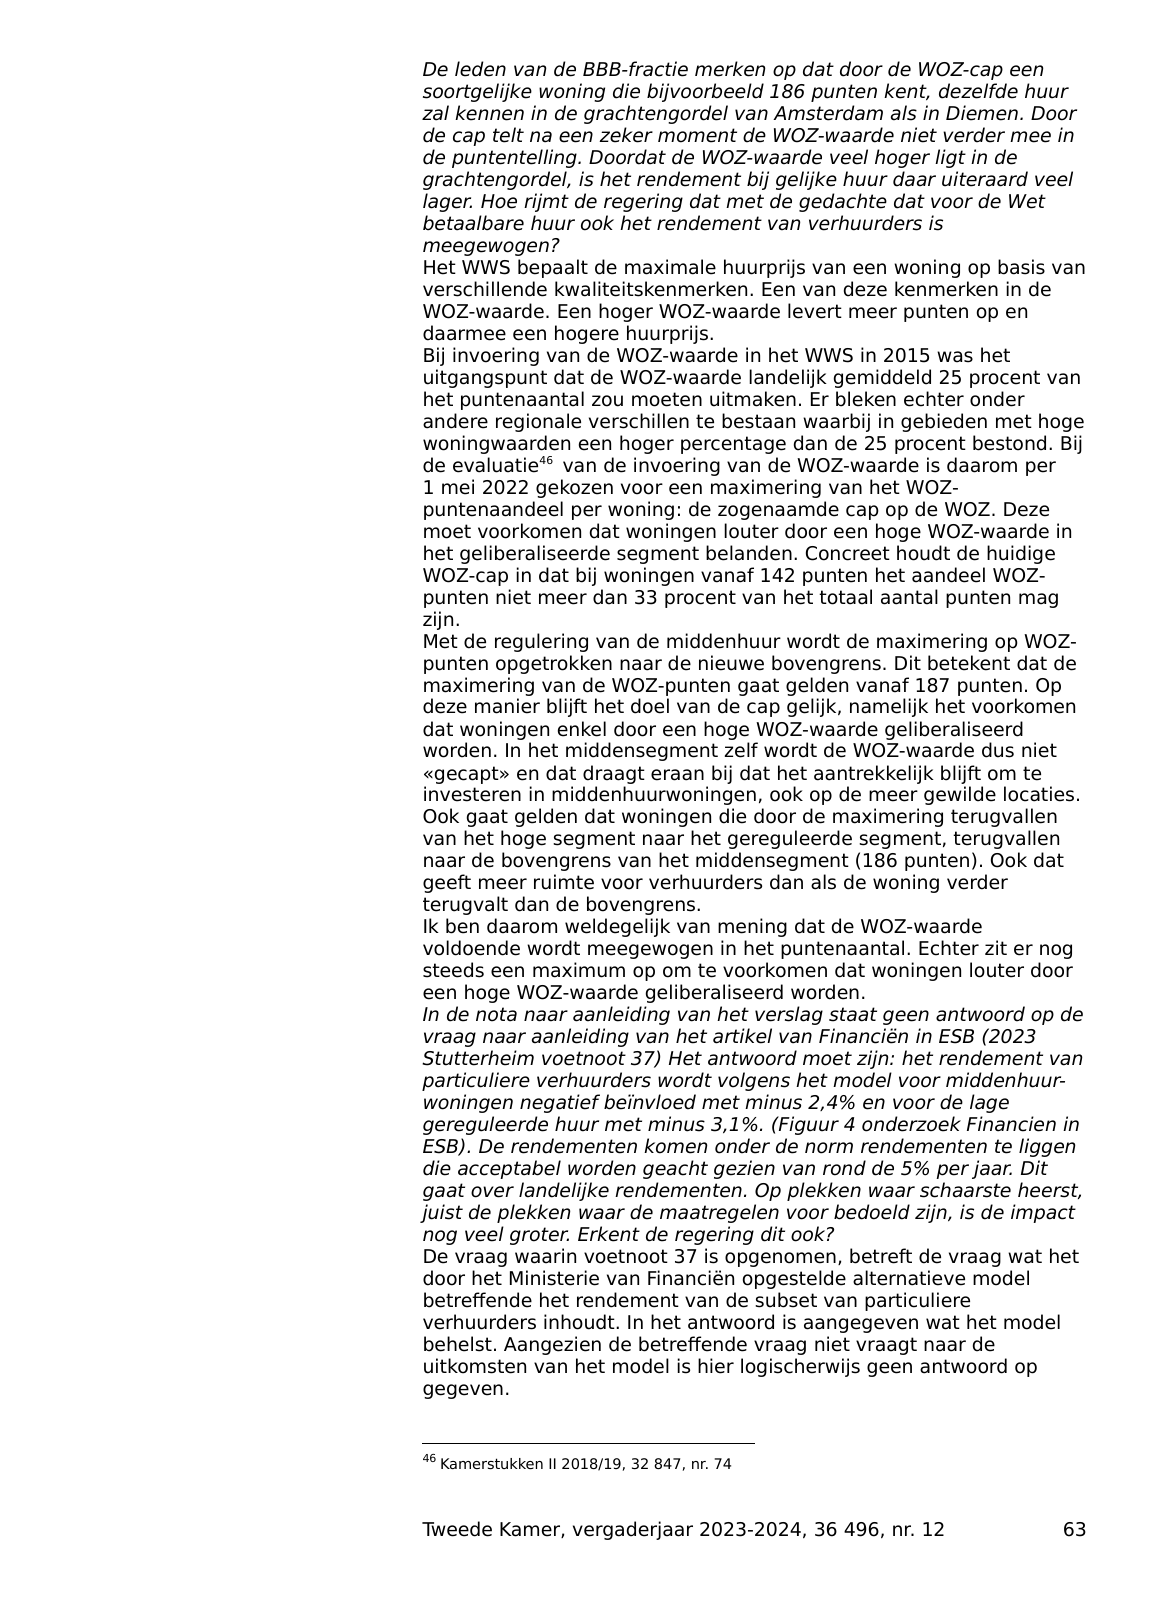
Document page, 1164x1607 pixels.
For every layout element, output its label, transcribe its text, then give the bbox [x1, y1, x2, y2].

text Ik ben daarom weldegelijk van mening dat de WOZ-waarde voldoende wordt meegewogen in het puntenaantal. Echter zit er nog steeds een maximum op om te voorkomen dat woningen louter door een hoge WOZ-waarde geliberaliseerd worden. [422, 916, 1087, 1004]
text De leden van de BBB-fractie merken op dat door de WOZ-cap een soortgelijke woning die bijvoorbeeld 186 punten kent, dezelfde huur zal kennen in de grachtengordel van Amsterdam als in Diemen. Door de cap telt na een zeker moment de WOZ-waarde niet verder mee in de puntentelling. Doordat de WOZ-waarde veel hoger ligt in de grachtengordel, is het rendement bij gelijke huur daar uiteraard veel lager. Hoe rijmt de regering dat met de gedachte dat voor de Wet betaalbare huur ook het rendement van verhuurders is meegewogen? [422, 59, 1087, 257]
text Het WWS bepaalt de maximale huurprijs van een woning op basis van verschillende kwaliteitskenmerken. Een van deze kenmerken in de WOZ-waarde. Een hoger WOZ-waarde levert meer punten op en daarmee een hogere huurprijs. [422, 257, 1087, 345]
text De vraag waarin voetnoot 37 is opgenomen, betreft de vraag wat het door het Ministerie van Financiën opgestelde alternatieve model betreffende het rendement van de subset van particuliere verhuurders inhoudt. In het antwoord is aangegeven wat het model behelst. Aangezien de betreffende vraag niet vraagt naar de uitkomsten van het model is hier logischerwijs geen antwoord op gegeven. [422, 1246, 1087, 1400]
text Kamerstukken II 2018/19, 32 847, nr. 74 [422, 1452, 1087, 1474]
text In de nota naar aanleiding van het verslag staat geen antwoord op de vraag naar aanleiding van het artikel van Financiën in ESB (2023 Stutterheim voetnoot 37) Het antwoord moet zijn: het rendement van particuliere verhuurders wordt volgens het model voor middenhuur-woningen negatief beïnvloed met minus 2,4% en voor de lage gereguleerde huur met minus 3,1%. (Figuur 4 onderzoek Financien in ESB). De rendementen komen onder de norm rendementen te liggen die acceptabel worden geacht gezien van rond de 5% per jaar. Dit gaat over landelijke rendementen. Op plekken waar schaarste heerst, juist de plekken waar de maatregelen voor bedoeld zijn, is de impact nog veel groter. Erkent de regering dit ook? [422, 1004, 1087, 1246]
text Met de regulering van de middenhuur wordt de maximering op WOZ-punten opgetrokken naar de nieuwe bovengrens. Dit betekent dat de maximering van de WOZ-punten gaat gelden vanaf 187 punten. Op deze manier blijft het doel van de cap gelijk, namelijk het voorkomen dat woningen enkel door een hoge WOZ-waarde geliberaliseerd worden. In het middensegment zelf wordt de WOZ-waarde dus niet «gecapt» en dat draagt eraan bij dat het aantrekkelijk blijft om te investeren in middenhuurwoningen, ook op de meer gewilde locaties. Ook gaat gelden dat woningen die door de maximering terugvallen van het hoge segment naar het gereguleerde segment, terugvallen naar de bovengrens van het middensegment (186 punten). Ook dat geeft meer ruimte voor verhuurders dan als de woning verder terugvalt dan de bovengrens. [422, 631, 1087, 916]
text Bij invoering van de WOZ-waarde in het WWS in 2015 was het uitgangspunt dat de WOZ-waarde landelijk gemiddeld 25 procent van het puntenaantal zou moeten uitmaken. Er bleken echter onder andere regionale verschillen te bestaan waarbij in gebieden met hoge woningwaarden een hoger percentage dan de 25 procent bestond. Bij de evaluatie van de invoering van de WOZ-waarde is daarom per 1 mei 2022 gekozen voor een maximering van het WOZ-puntenaandeel per woning: de zogenaamde cap op de WOZ. Deze moet voorkomen dat woningen louter door een hoge WOZ-waarde in het geliberaliseerde segment belanden. Concreet houdt de huidige WOZ-cap in dat bij woningen vanaf 142 punten het aandeel WOZ-punten niet meer dan 33 procent van het totaal aantal punten mag zijn. [422, 345, 1087, 631]
